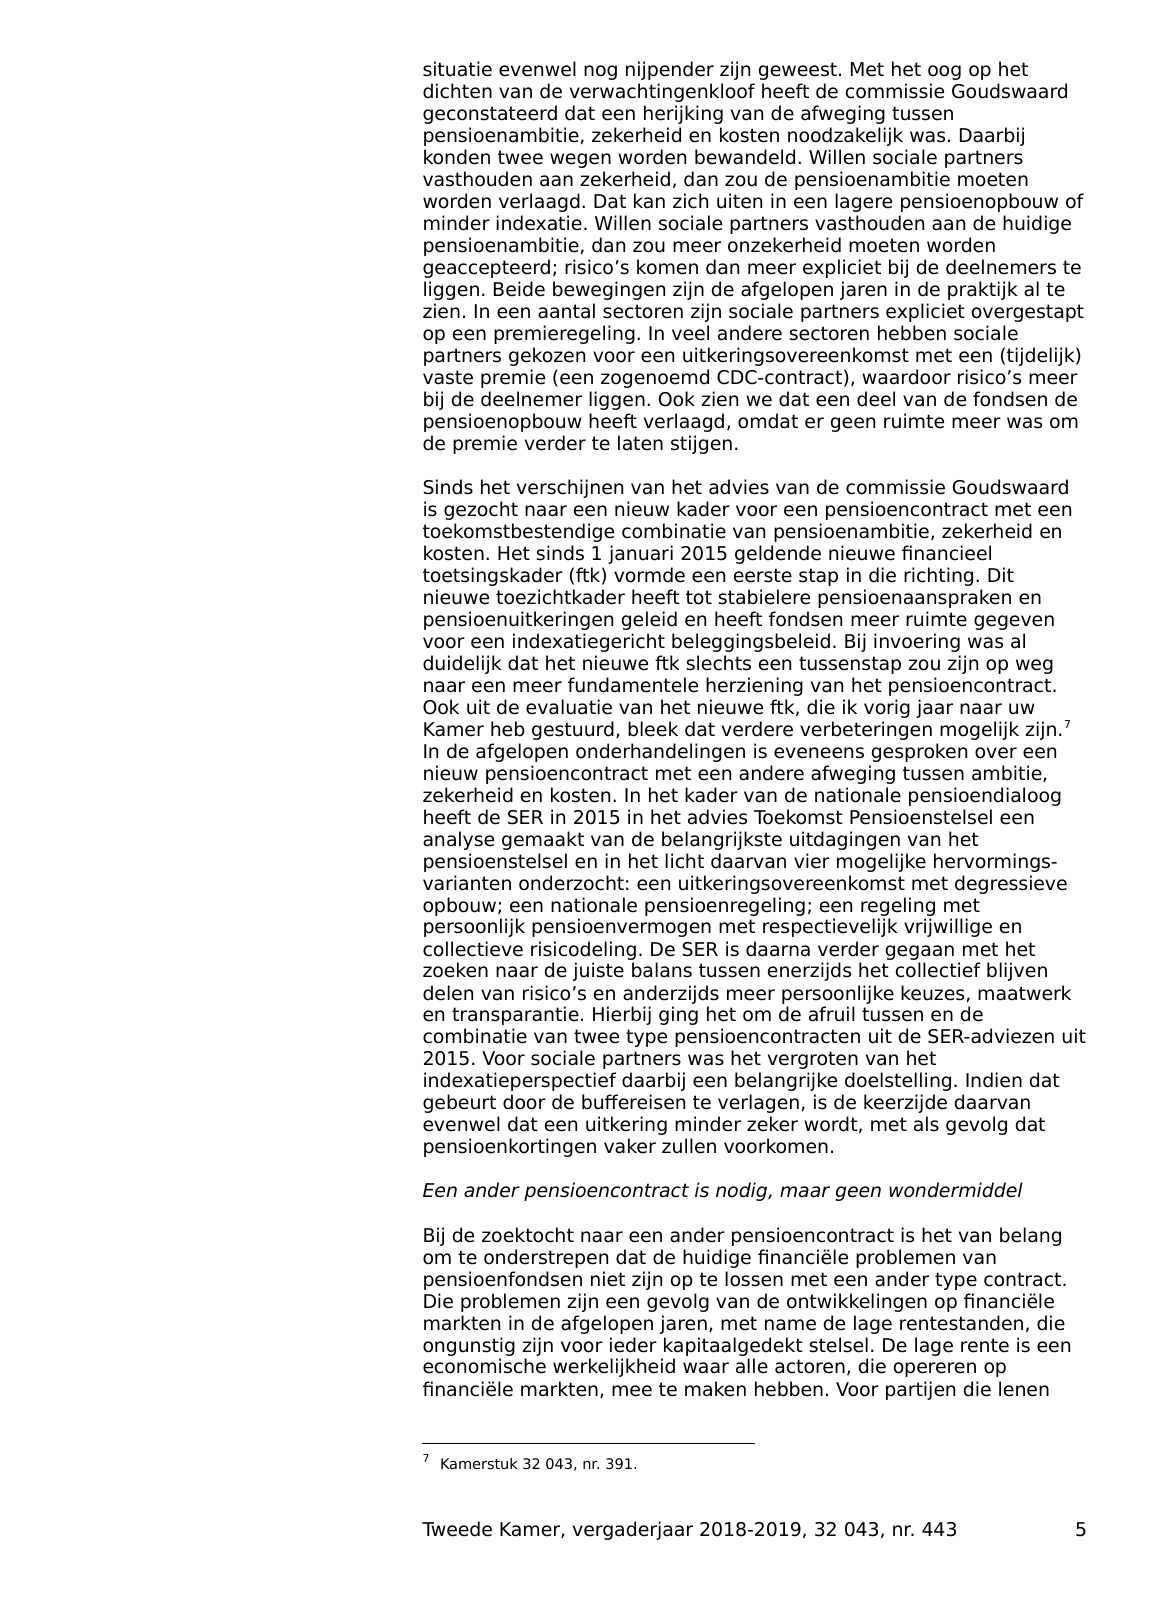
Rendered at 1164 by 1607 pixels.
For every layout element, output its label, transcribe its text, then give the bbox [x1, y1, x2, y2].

text Bij de zoektocht naar een ander pensioencontract is het van belang om te onderstrepen dat de huidige financiële problemen van pensioenfondsen niet zijn op te lossen met een ander type contract. Die problemen zijn een gevolg van de ontwikkelingen op financiële markten in de afgelopen jaren, met name de lage rentestanden, die ongunstig zijn voor ieder kapitaalgedekt stelsel. De lage rente is een economische werkelijkheid waar alle actoren, die opereren op financiële markten, mee te maken hebben. Voor partijen die lenen [422, 1224, 1087, 1400]
subtitle Een ander pensioencontract is nodig, maar geen wondermiddel [422, 1180, 1087, 1202]
text Kamerstuk 32 043, nr. 391. [422, 1452, 1087, 1474]
text situatie evenwel nog nijpender zijn geweest. Met het oog op het dichten van de verwachtingenkloof heeft de commissie Goudswaard geconstateerd dat een herijking van de afweging tussen pensioenambitie, zekerheid en kosten noodzakelijk was. Daarbij konden twee wegen worden bewandeld. Willen sociale partners vasthouden aan zekerheid, dan zou de pensioenambitie moeten worden verlaagd. Dat kan zich uiten in een lagere pensioenopbouw of minder indexatie. Willen sociale partners vasthouden aan de huidige pensioenambitie, dan zou meer onzekerheid moeten worden geaccepteerd; risico’s komen dan meer expliciet bij de deelnemers te liggen. Beide bewegingen zijn de afgelopen jaren in de praktijk al te zien. In een aantal sectoren zijn sociale partners expliciet overgestapt op een premieregeling. In veel andere sectoren hebben sociale partners gekozen voor een uitkeringsovereenkomst met een (tijdelijk) vaste premie (een zogenoemd CDC-contract), waardoor risico’s meer bij de deelnemer liggen. Ook zien we dat een deel van de fondsen de pensioenopbouw heeft verlaagd, omdat er geen ruimte meer was om de premie verder te laten stijgen. [422, 59, 1087, 455]
text Sinds het verschijnen van het advies van de commissie Goudswaard is gezocht naar een nieuw kader voor een pensioencontract met een toekomstbestendige combinatie van pensioenambitie, zekerheid en kosten. Het sinds 1 januari 2015 geldende nieuwe financieel toetsingskader (ftk) vormde een eerste stap in die richting. Dit nieuwe toezichtkader heeft tot stabielere pensioenaanspraken en pensioenuitkeringen geleid en heeft fondsen meer ruimte gegeven voor een indexatiegericht beleggingsbeleid. Bij invoering was al duidelijk dat het nieuwe ftk slechts een tussenstap zou zijn op weg naar een meer fundamentele herziening van het pensioencontract. Ook uit de evaluatie van het nieuwe ftk, die ik vorig jaar naar uw Kamer heb gestuurd, bleek dat verdere verbeteringen mogelijk zijn. In de afgelopen onderhandelingen is eveneens gesproken over een nieuw pensioencontract met een andere afweging tussen ambitie, zekerheid en kosten. In het kader van de nationale pensioendialoog heeft de SER in 2015 in het advies Toekomst Pensioenstelsel een analyse gemaakt van de belangrijkste uitdagingen van het pensioenstelsel en in het licht daarvan vier mogelijke hervormings-varianten onderzocht: een uitkeringsovereenkomst met degressieve opbouw; een nationale pensioenregeling; een regeling met persoonlijk pensioenvermogen met respectievelijk vrijwillige en collectieve risicodeling. De SER is daarna verder gegaan met het zoeken naar de juiste balans tussen enerzijds het collectief blijven delen van risico’s en anderzijds meer persoonlijke keuzes, maatwerk en transparantie. Hierbij ging het om de afruil tussen en de combinatie van twee type pensioencontracten uit de SER-adviezen uit 2015. Voor sociale partners was het vergroten van het indexatieperspectief daarbij een belangrijke doelstelling. Indien dat gebeurt door de buffereisen te verlagen, is de keerzijde daarvan evenwel dat een uitkering minder zeker wordt, met als gevolg dat pensioenkortingen vaker zullen voorkomen. [422, 477, 1087, 1158]
